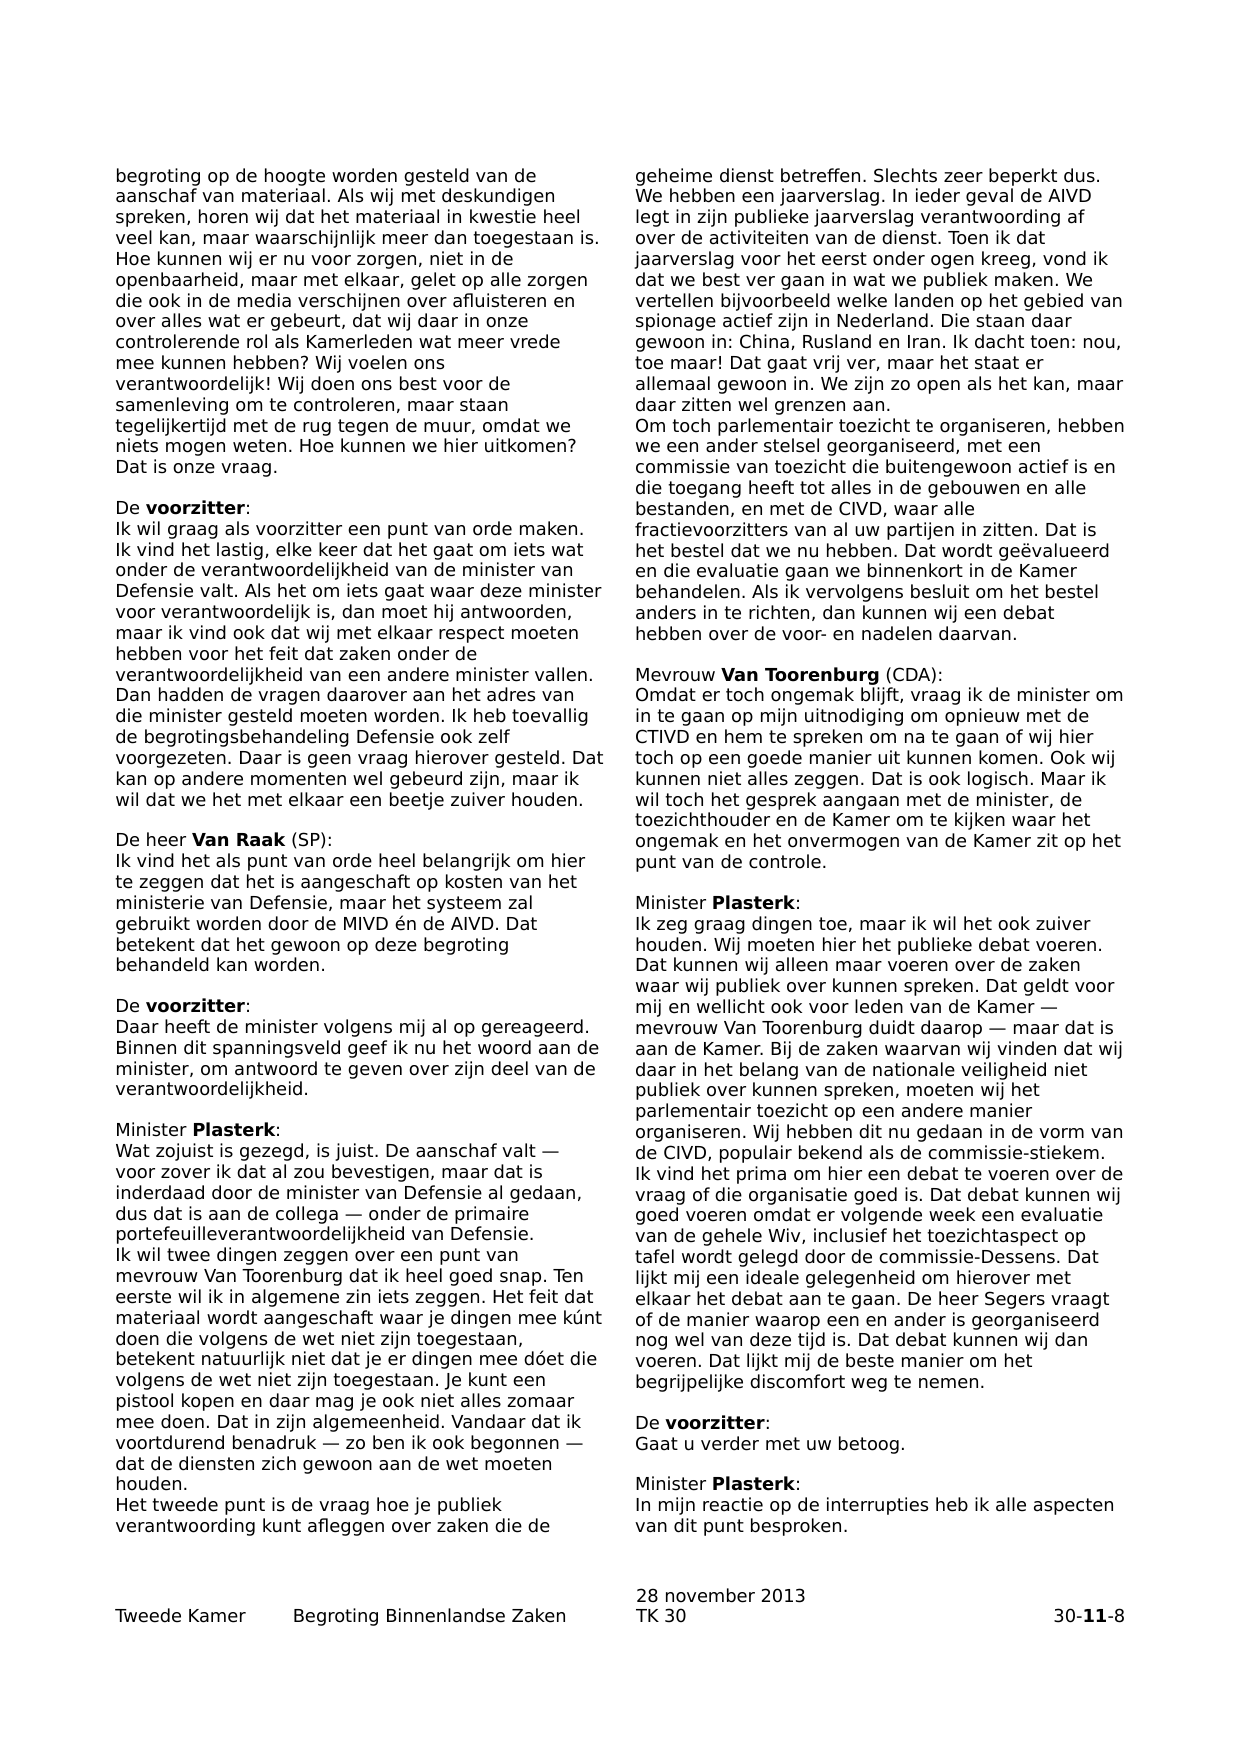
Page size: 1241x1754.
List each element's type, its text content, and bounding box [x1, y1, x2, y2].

text Omdat er toch ongemak blijft, vraag ik de minister om in te gaan op mijn uitnodiging om opnieuw met de CTIVD en hem te spreken om na te gaan of wij hier toch op een goede manier uit kunnen komen. Ook wij kunnen niet alles zeggen. Dat is ook logisch. Maar ik wil toch het gesprek aangaan met de minister, de toezichthouder en de Kamer om te kijken waar het ongemak en het onvermogen van de Kamer zit op het punt van de controle. [635, 685, 1125, 873]
text Minister Plasterk: [635, 893, 1125, 913]
text Minister Plasterk: [115, 1120, 605, 1141]
text begroting op de hoogte worden gesteld van de aanschaf van materiaal. Als wij met deskundigen spreken, horen wij dat het materiaal in kwestie heel veel kan, maar waarschijnlijk meer dan toegestaan is. Hoe kunnen wij er nu voor zorgen, niet in de openbaarheid, maar met elkaar, gelet op alle zorgen die ook in de media verschijnen over afluisteren en over alles wat er gebeurt, dat wij daar in onze controlerende rol als Kamerleden wat meer vrede mee kunnen hebben? Wij voelen ons verantwoordelijk! Wij doen ons best voor de samenleving om te controleren, maar staan tegelijkertijd met de rug tegen de muur, omdat we niets mogen weten. Hoe kunnen we hier uitkomen? Dat is onze vraag. [115, 165, 605, 478]
text De heer Van Raak (SP): [115, 830, 605, 851]
text Het tweede punt is de vraag hoe je publiek verantwoording kunt afleggen over zaken die de [115, 1495, 605, 1537]
text geheime dienst betreffen. Slechts zeer beperkt dus. We hebben een jaarverslag. In ieder geval de AIVD legt in zijn publieke jaarverslag verantwoording af over de activiteiten van de dienst. Toen ik dat jaarverslag voor het eerst onder ogen kreeg, vond ik dat we best ver gaan in wat we publiek maken. We vertellen bijvoorbeeld welke landen op het gebied van spionage actief zijn in Nederland. Die staan daar gewoon in: China, Rusland en Iran. Ik dacht toen: nou, toe maar! Dat gaat vrij ver, maar het staat er allemaal gewoon in. We zijn zo open als het kan, maar daar zitten wel grenzen aan. [635, 165, 1125, 415]
text Wat zojuist is gezegd, is juist. De aanschaf valt — voor zover ik dat al zou bevestigen, maar dat is inderdaad door de minister van Defensie al gedaan, dus dat is aan de collega — onder de primaire portefeuilleverantwoordelijkheid van Defensie. [115, 1141, 605, 1245]
text Daar heeft de minister volgens mij al op gereageerd. Binnen dit spanningsveld geef ik nu het woord aan de minister, om antwoord te geven over zijn deel van de verantwoordelijkheid. [115, 1017, 605, 1100]
text De voorzitter: [635, 1413, 1125, 1433]
text De voorzitter: [115, 498, 605, 518]
text Om toch parlementair toezicht te organiseren, hebben we een ander stelsel georganiseerd, met een commissie van toezicht die buitengewoon actief is en die toegang heeft tot alles in de gebouwen en alle bestanden, en met de CIVD, waar alle fractievoorzitters van al uw partijen in zitten. Dat is het bestel dat we nu hebben. Dat wordt geëvalueerd en die evaluatie gaan we binnenkort in de Kamer behandelen. Als ik vervolgens besluit om het bestel anders in te richten, dan kunnen wij een debat hebben over de voor- en nadelen daarvan. [635, 415, 1125, 644]
text Gaat u verder met uw betoog. [635, 1433, 1125, 1454]
text Ik zeg graag dingen toe, maar ik wil het ook zuiver houden. Wij moeten hier het publieke debat voeren. Dat kunnen wij alleen maar voeren over de zaken waar wij publiek over kunnen spreken. Dat geldt voor mij en wellicht ook voor leden van de Kamer — mevrouw Van Toorenburg duidt daarop — maar dat is aan de Kamer. Bij de zaken waarvan wij vinden dat wij daar in het belang van de nationale veiligheid niet publiek over kunnen spreken, moeten wij het parlementair toezicht op een andere manier organiseren. Wij hebben dit nu gedaan in de vorm van de CIVD, populair bekend als de commissie-stiekem. Ik vind het prima om hier een debat te voeren over de vraag of die organisatie goed is. Dat debat kunnen wij goed voeren omdat er volgende week een evaluatie van de gehele Wiv, inclusief het toezichtaspect op tafel wordt gelegd door de commissie-Dessens. Dat lijkt mij een ideale gelegenheid om hierover met elkaar het debat aan te gaan. De heer Segers vraagt of de manier waarop een en ander is georganiseerd nog wel van deze tijd is. Dat debat kunnen wij dan voeren. Dat lijkt mij de beste manier om het begrijpelijke discomfort weg te nemen. [635, 913, 1125, 1393]
text Ik wil twee dingen zeggen over een punt van mevrouw Van Toorenburg dat ik heel goed snap. Ten eerste wil ik in algemene zin iets zeggen. Het feit dat materiaal wordt aangeschaft waar je dingen mee kúnt doen die volgens de wet niet zijn toegestaan, betekent natuurlijk niet dat je er dingen mee dóet die volgens de wet niet zijn toegestaan. Je kunt een pistool kopen en daar mag je ook niet alles zomaar mee doen. Dat in zijn algemeenheid. Vandaar dat ik voortdurend benadruk — zo ben ik ook begonnen — dat de diensten zich gewoon aan de wet moeten houden. [115, 1245, 605, 1495]
text De voorzitter: [115, 996, 605, 1017]
text Ik wil graag als voorzitter een punt van orde maken. Ik vind het lastig, elke keer dat het gaat om iets wat onder de verantwoordelijkheid van de minister van Defensie valt. Als het om iets gaat waar deze minister voor verantwoordelijk is, dan moet hij antwoorden, maar ik vind ook dat wij met elkaar respect moeten hebben voor het feit dat zaken onder de verantwoordelijkheid van een andere minister vallen. Dan hadden de vragen daarover aan het adres van die minister gesteld moeten worden. Ik heb toevallig de begrotingsbehandeling Defensie ook zelf voorgezeten. Daar is geen vraag hierover gesteld. Dat kan op andere momenten wel gebeurd zijn, maar ik wil dat we het met elkaar een beetje zuiver houden. [115, 518, 605, 810]
text Minister Plasterk: [635, 1474, 1125, 1495]
text In mijn reactie op de interrupties heb ik alle aspecten van dit punt besproken. [635, 1495, 1125, 1537]
text Mevrouw Van Toorenburg (CDA): [635, 664, 1125, 685]
text Ik vind het als punt van orde heel belangrijk om hier te zeggen dat het is aangeschaft op kosten van het ministerie van Defensie, maar het systeem zal gebruikt worden door de MIVD én de AIVD. Dat betekent dat het gewoon op deze begroting behandeld kan worden. [115, 851, 605, 976]
